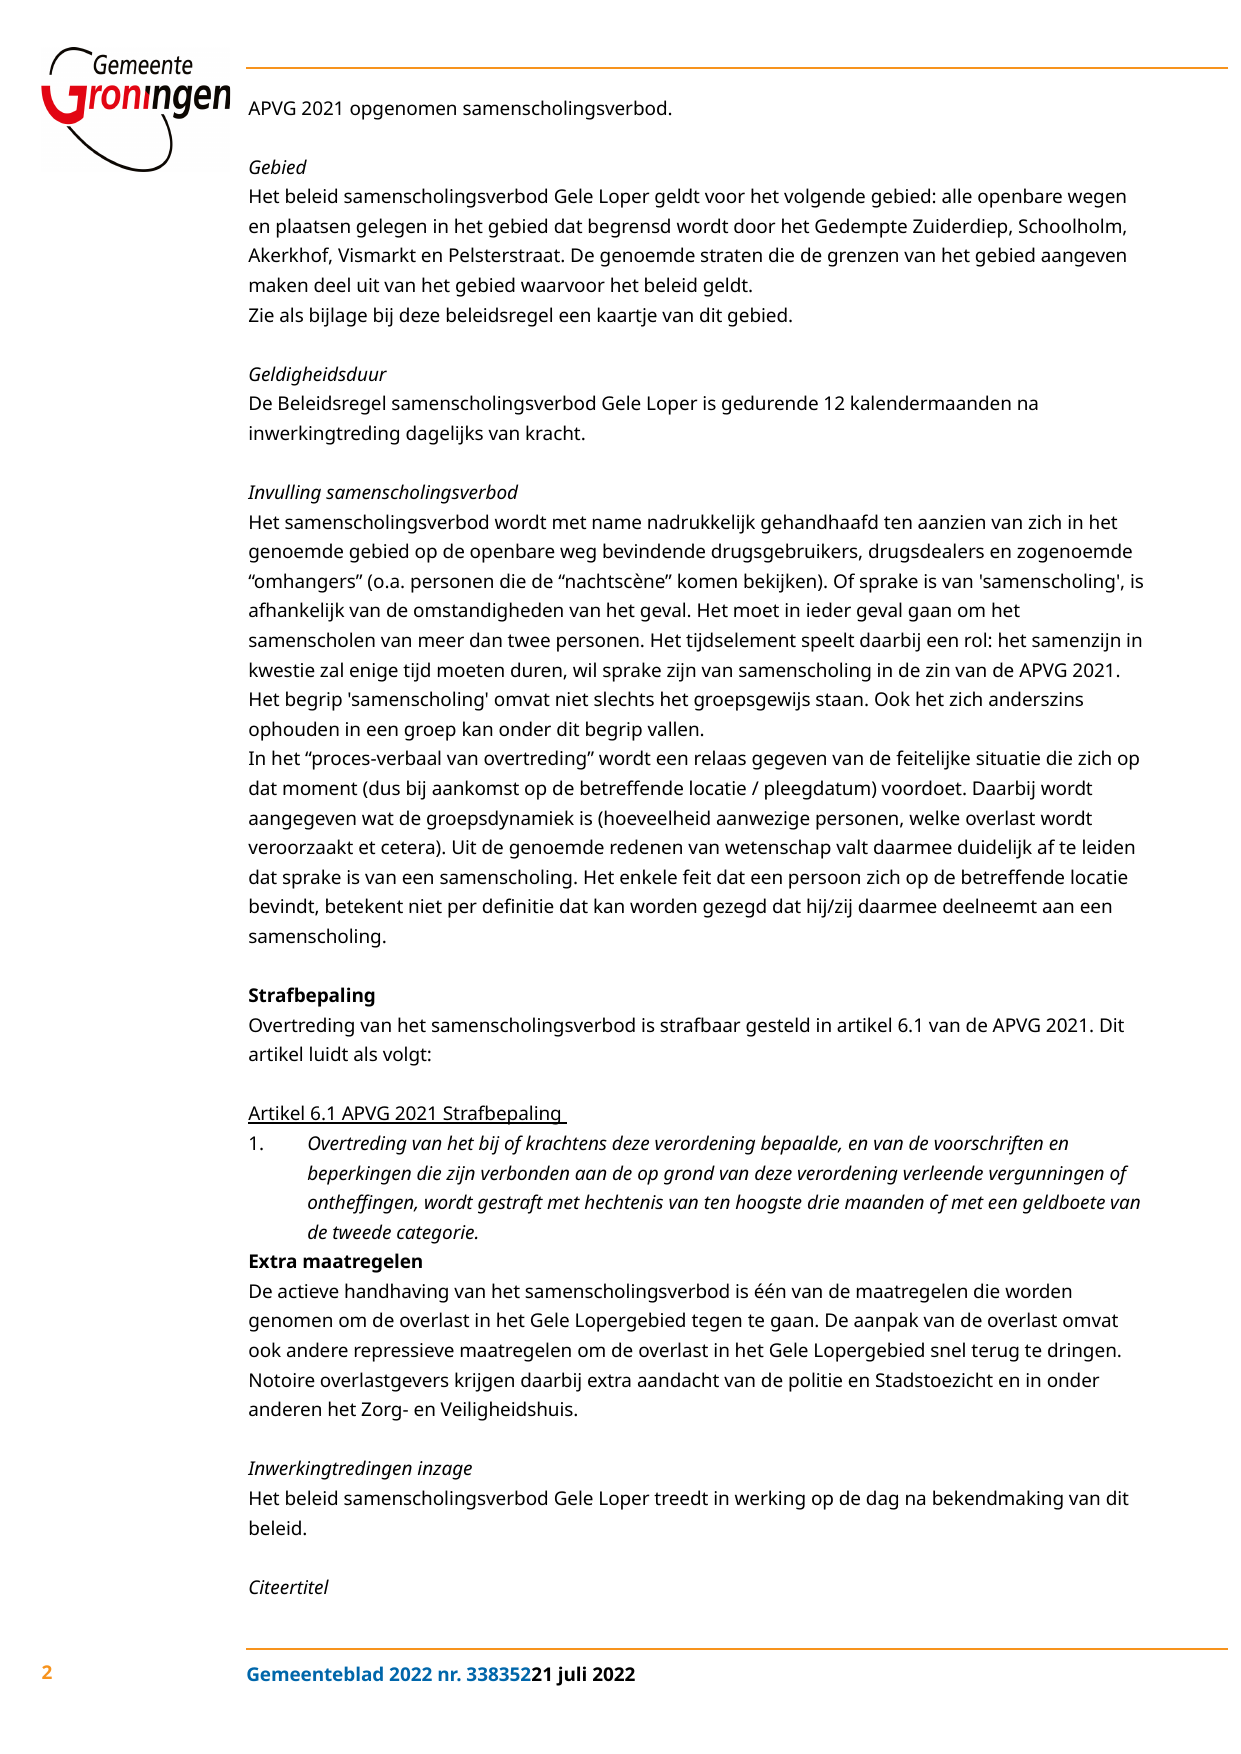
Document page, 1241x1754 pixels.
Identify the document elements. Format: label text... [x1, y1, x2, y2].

text Inwerkingtredingen inzage [248, 1456, 1152, 1481]
text Geldigheidsduur [248, 361, 1152, 387]
text Invulling samenscholingsverbod [248, 479, 1152, 505]
picture [41, 47, 231, 172]
text Het beleid samenscholingsverbod Gele Loper geldt voor het volgende gebied: alle openbare wegen en plaatsen gelegen in het gebied dat begrensd wordt door het Gedempte Zuiderdiep, Schoolholm, Akerkhof, Vismarkt en Pelsterstraat. De genoemde straten die de grenzen van het gebied aangeven maken deel uit van het gebied waarvoor het beleid geldt. [248, 183, 1152, 298]
text Strafbepaling [248, 982, 1152, 1008]
text Citeertitel [248, 1574, 1152, 1600]
text Gebied [248, 154, 1152, 180]
list Overtreding van het bij of krachtens deze verordening bepaalde, en van de voorschriften en beperkingen die zijn verbonden aan de op grond van deze verordening verleende vergunningen of ontheffingen, wordt gestraft met hechtenis van ten hoogste drie maanden of met een geldboete van de tweede categorie. [248, 1130, 1152, 1245]
text Het samenscholingsverbod wordt met name nadrukkelijk gehandhaafd ten aanzien van zich in het genoemde gebied op de openbare weg bevindende drugsgebruikers, drugsdealers en zogenoemde “omhangers” (o.a. personen die de “nachtscène” komen bekijken). Of sprake is van 'samenscholing', is afhankelijk van de omstandigheden van het geval. Het moet in ieder geval gaan om het samenscholen van meer dan twee personen. Het tijdselement speelt daarbij een rol: het samenzijn in kwestie zal enige tijd moeten duren, wil sprake zijn van samenscholing in de zin van de APVG 2021. Het begrip 'samenscholing' omvat niet slechts het groepsgewijs staan. Ook het zich anderszins ophouden in een groep kan onder dit begrip vallen. [248, 509, 1152, 742]
text Het beleid samenscholingsverbod Gele Loper treedt in werking op de dag na bekendmaking van dit beleid. [248, 1485, 1152, 1541]
text Artikel 6.1 APVG 2021 Strafbepaling [248, 1101, 1152, 1126]
text In het “proces-verbaal van overtreding” wordt een relaas gegeven van de feitelijke situatie die zich op dat moment (dus bij aankomst op de betreffende locatie / pleegdatum) voordoet. Daarbij wordt aangegeven wat de groepsdynamiek is (hoeveelheid aanwezige personen, welke overlast wordt veroorzaakt et cetera). Uit de genoemde redenen van wetenschap valt daarmee duidelijk af te leiden dat sprake is van een samenscholing. Het enkele feit dat een persoon zich op de betreffende locatie bevindt, betekent niet per definitie dat kan worden gezegd dat hij/zij daarmee deelneemt aan een samenscholing. [248, 746, 1152, 949]
text De Beleidsregel samenscholingsverbod Gele Loper is gedurende 12 kalendermaanden na inwerkingtreding dagelijks van kracht. [248, 391, 1152, 446]
text Zie als bijlage bij deze beleidsregel een kaartje van dit gebied. [248, 302, 1152, 328]
text Extra maatregelen [248, 1248, 1152, 1274]
text APVG 2021 opgenomen samenscholingsverbod. [248, 95, 1152, 121]
text Overtreding van het samenscholingsverbod is strafbaar gesteld in artikel 6.1 van de APVG 2021. Dit artikel luidt als volgt: [248, 1012, 1152, 1067]
text De actieve handhaving van het samenscholingsverbod is één van de maatregelen die worden genomen om de overlast in het Gele Lopergebied tegen te gaan. De aanpak van de overlast omvat ook andere repressieve maatregelen om de overlast in het Gele Lopergebied snel terug te dringen. Notoire overlastgevers krijgen daarbij extra aandacht van de politie en Stadstoezicht en in onder anderen het Zorg- en Veiligheidshuis. [248, 1278, 1152, 1422]
